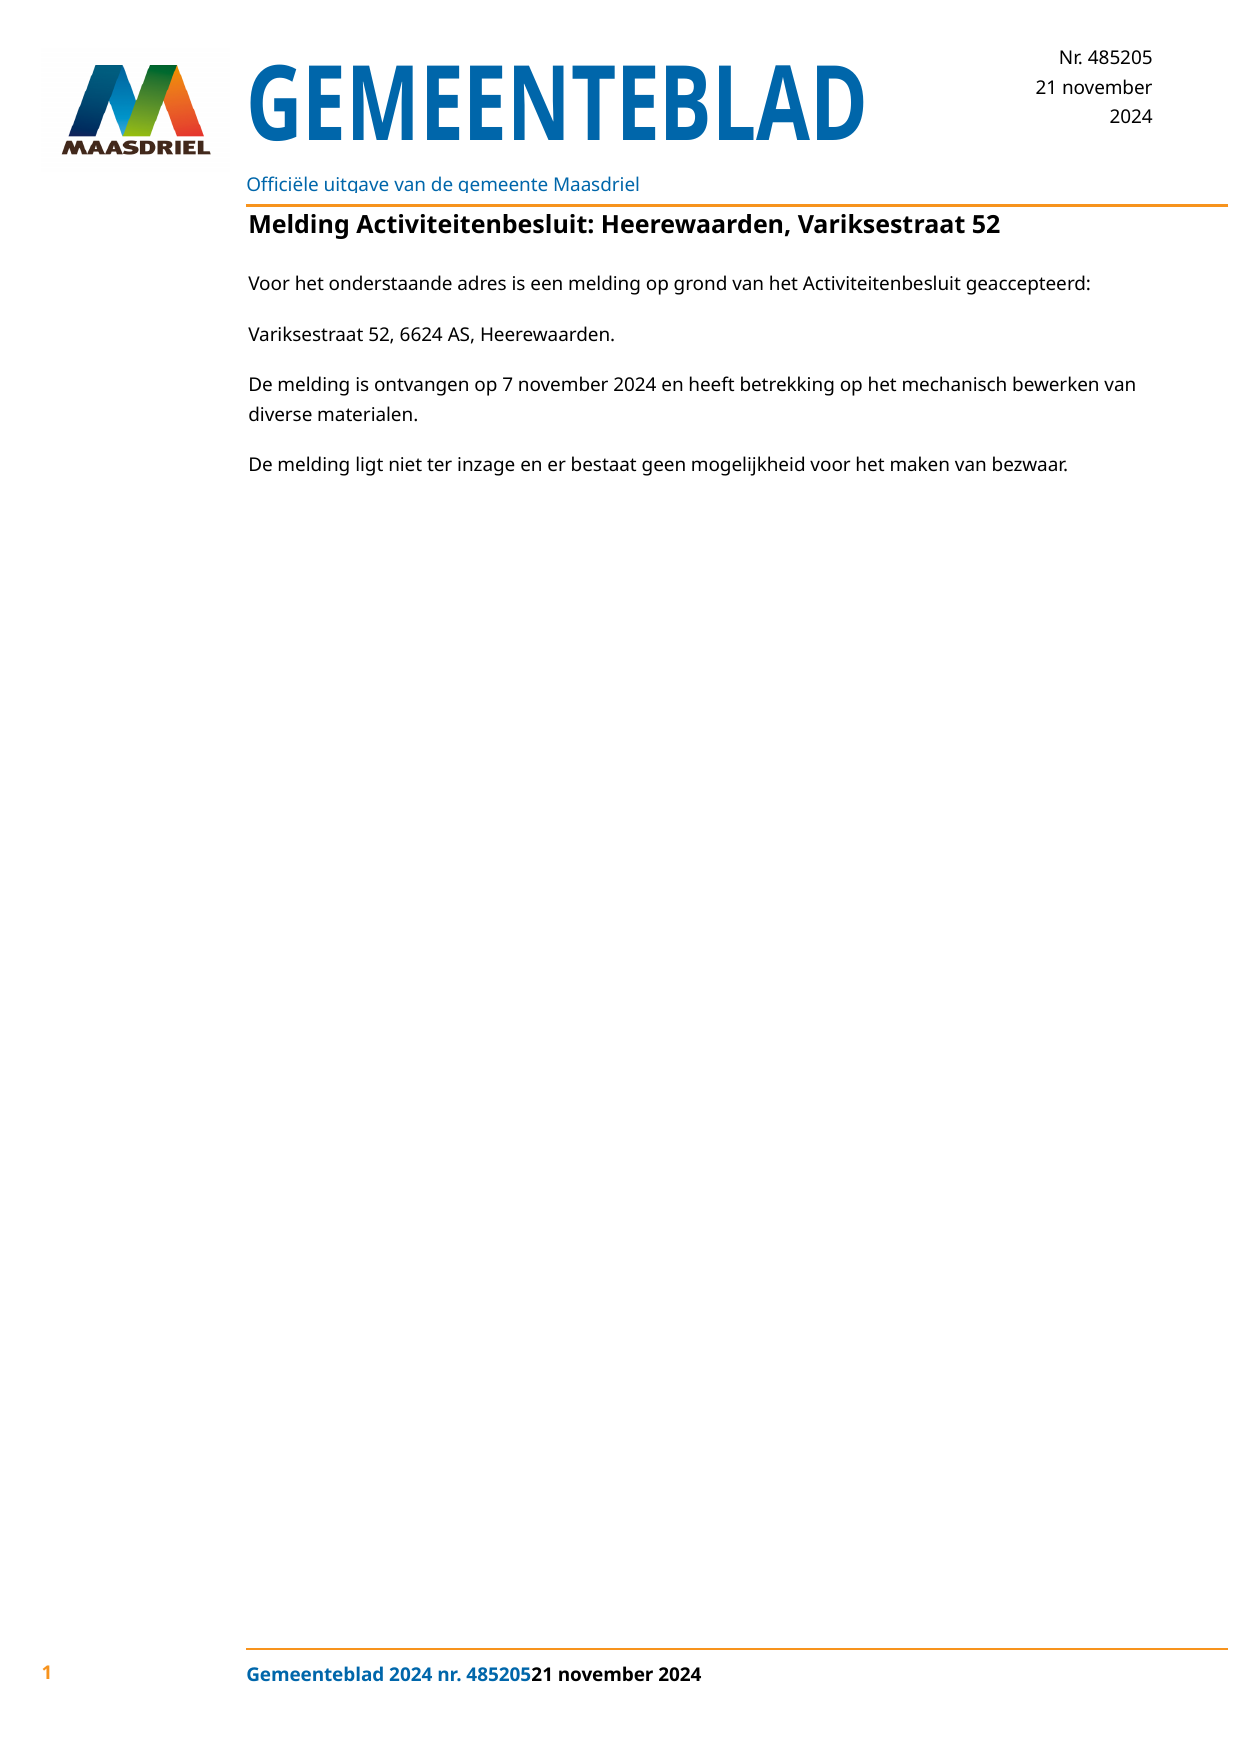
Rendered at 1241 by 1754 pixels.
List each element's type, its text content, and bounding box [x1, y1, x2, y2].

text Variksestraat 52, 6624 AS, Heerewaarden. [248, 321, 1152, 346]
text De melding ligt niet ter inzage en er bestaat geen mogelijkheid voor het maken van bezwaar. [248, 451, 1152, 477]
text Melding Activiteitenbesluit: Heerewaarden, Variksestraat 52 [248, 207, 1152, 241]
text Voor het onderstaande adres is een melding op grond van het Activiteitenbesluit geaccepteerd: [248, 270, 1152, 296]
picture [41, 47, 231, 172]
text De melding is ontvangen op 7 november 2024 en heeft betrekking op het mechanisch bewerken van diverse materialen. [248, 371, 1152, 426]
